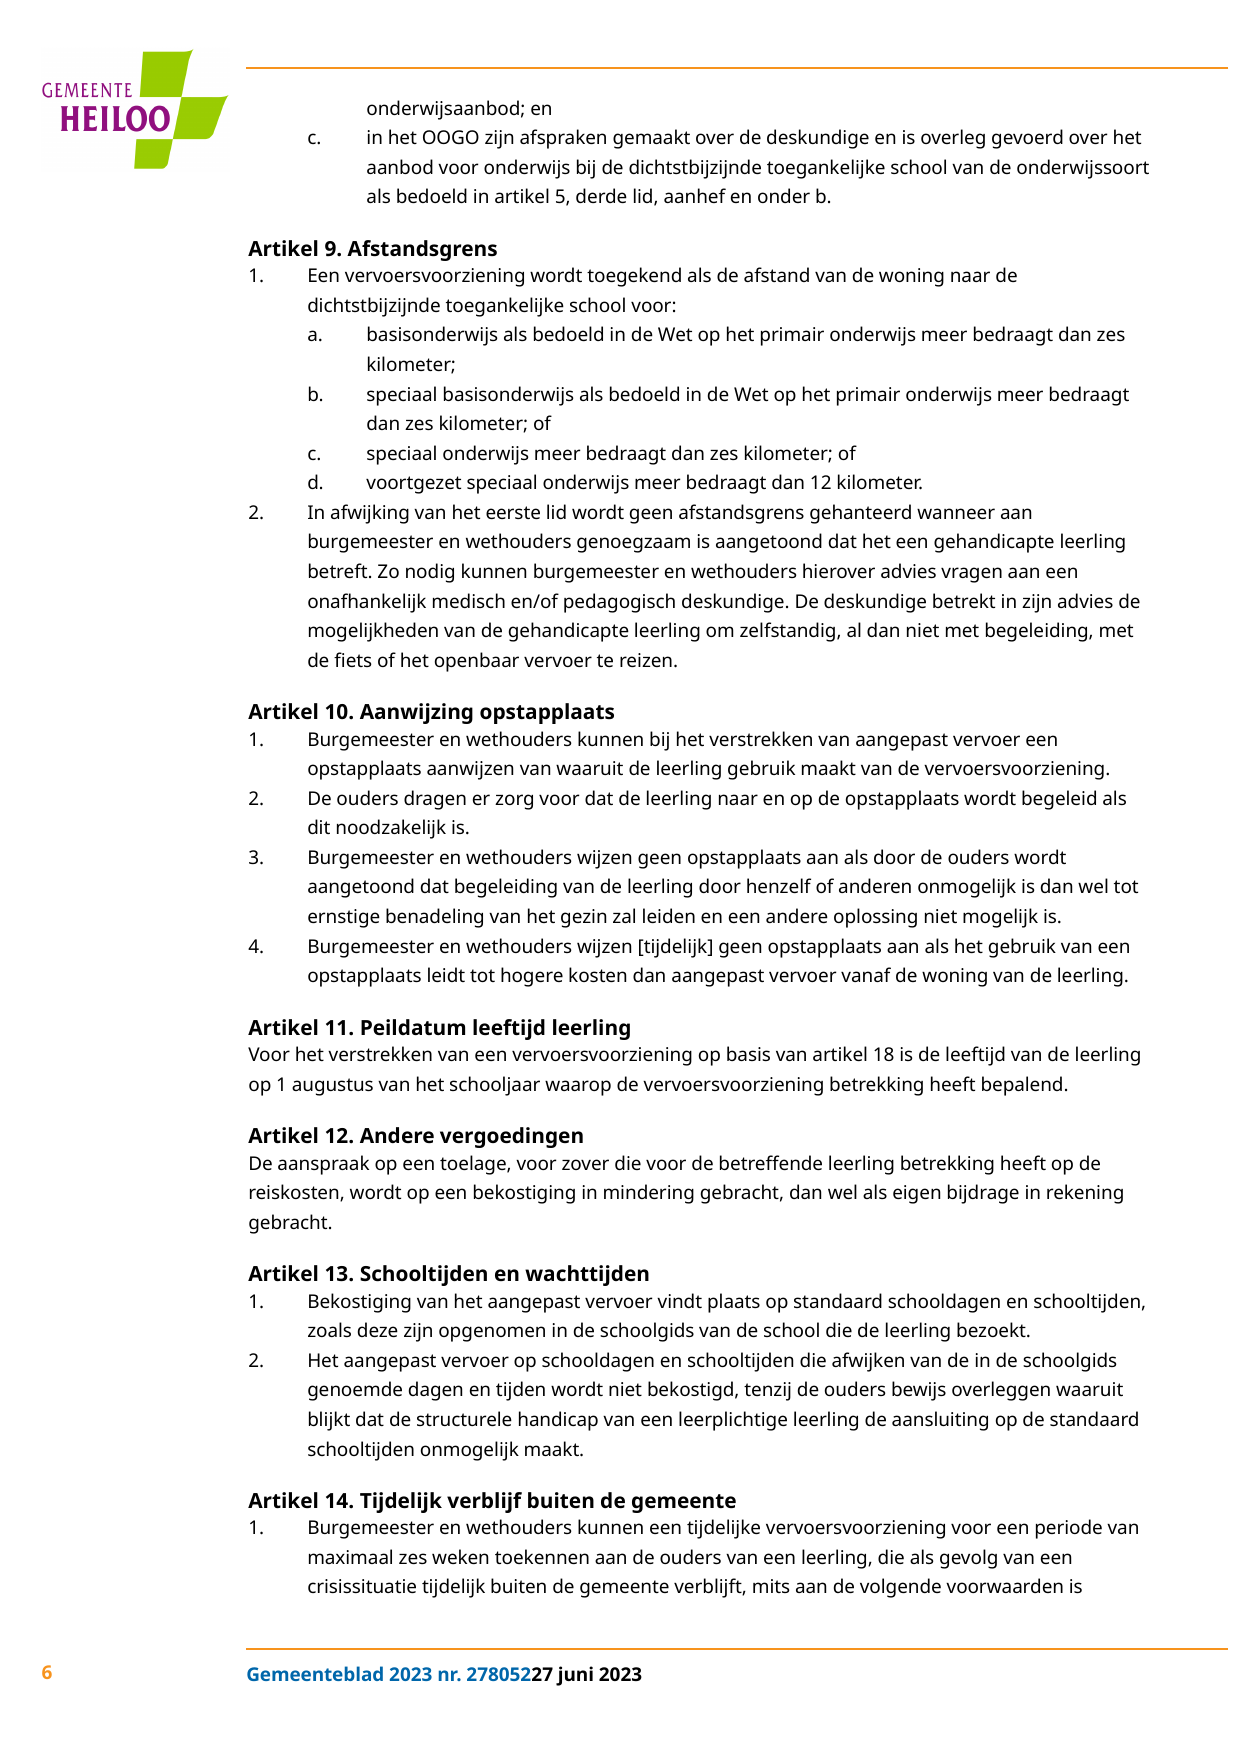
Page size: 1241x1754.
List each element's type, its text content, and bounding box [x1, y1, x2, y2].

text Voor het verstrekken van een vervoersvoorziening op basis van artikel 18 is de leeftijd van de leerling op 1 augustus van het schooljaar waarop de vervoersvoorziening betrekking heeft bepalend. [248, 1041, 1152, 1097]
text Artikel 13. Schooltijden en wachttijden [248, 1259, 1152, 1288]
list Een vervoersvoorziening wordt toegekend als de afstand van de woning naar de dichtstbijzijnde toegankelijke school voor: [248, 262, 1152, 318]
list Burgemeester en wethouders wijzen [tijdelijk] geen opstapplaats aan als het gebruik van een opstapplaats leidt tot hogere kosten dan aangepast vervoer vanaf de woning van de leerling. [248, 933, 1152, 988]
list Burgemeester en wethouders kunnen een tijdelijke vervoersvoorziening voor een periode van maximaal zes weken toekennen aan de ouders van een leerling, die als gevolg van een crisissituatie tijdelijk buiten de gemeente verblijft, mits aan de volgende voorwaarden is [248, 1514, 1152, 1599]
list De ouders dragen er zorg voor dat de leerling naar en op de opstapplaats wordt begeleid als dit noodzakelijk is. [248, 785, 1152, 840]
text Artikel 12. Andere vergoedingen [248, 1121, 1152, 1150]
list In afwijking van het eerste lid wordt geen afstandsgrens gehanteerd wanneer aan burgemeester en wethouders genoegzaam is aangetoond dat het een gehandicapte leerling betreft. Zo nodig kunnen burgemeester en wethouders hierover advies vragen aan een onafhankelijk medisch en/of pedagogisch deskundige. De deskundige betrekt in zijn advies de mogelijkheden van de gehandicapte leerling om zelfstandig, al dan niet met begeleiding, met de fiets of het openbaar vervoer te reizen. [248, 499, 1152, 673]
list speciaal basisonderwijs als bedoeld in de Wet op het primair onderwijs meer bedraagt dan zes kilometer; of [307, 381, 1152, 436]
list Het aangepast vervoer op schooldagen en schooltijden die afwijken van de in de schoolgids genoemde dagen en tijden wordt niet bekostigd, tenzij de ouders bewijs overleggen waaruit blijkt dat de structurele handicap van een leerplichtige leerling de aansluiting op de standaard schooltijden onmogelijk maakt. [248, 1347, 1152, 1461]
text Artikel 10. Aanwijzing opstapplaats [248, 697, 1152, 726]
text Artikel 14. Tijdelijk verblijf buiten de gemeente [248, 1486, 1152, 1514]
picture [41, 47, 231, 172]
list Burgemeester en wethouders wijzen geen opstapplaats aan als door de ouders wordt aangetoond dat begeleiding van de leerling door henzelf of anderen onmogelijk is dan wel tot ernstige benadeling van het gezin zal leiden en een andere oplossing niet mogelijk is. [248, 844, 1152, 929]
text De aanspraak op een toelage, voor zover die voor de betreffende leerling betrekking heeft op de reiskosten, wordt op een bekostiging in mindering gebracht, dan wel als eigen bijdrage in rekening gebracht. [248, 1150, 1152, 1235]
list speciaal onderwijs meer bedraagt dan zes kilometer; of [307, 440, 1152, 466]
list in het OOGO zijn afspraken gemaakt over de deskundige en is overleg gevoerd over het aanbod voor onderwijs bij de dichtstbijzijnde toegankelijke school van de onderwijssoort als bedoeld in artikel 5, derde lid, aanhef en onder b. [307, 124, 1152, 209]
list voortgezet speciaal onderwijs meer bedraagt dan 12 kilometer. [307, 469, 1152, 495]
list Bekostiging van het aangepast vervoer vindt plaats op standaard schooldagen en schooltijden, zoals deze zijn opgenomen in de schoolgids van de school die de leerling bezoekt. [248, 1288, 1152, 1343]
list Burgemeester en wethouders kunnen bij het verstrekken van aangepast vervoer een opstapplaats aanwijzen van waaruit de leerling gebruik maakt van de vervoersvoorziening. [248, 726, 1152, 781]
list onderwijsaanbod; en [307, 95, 1152, 121]
text Artikel 9. Afstandsgrens [248, 234, 1152, 262]
list basisonderwijs als bedoeld in de Wet op het primair onderwijs meer bedraagt dan zes kilometer; [307, 322, 1152, 377]
text Artikel 11. Peildatum leeftijd leerling [248, 1013, 1152, 1041]
